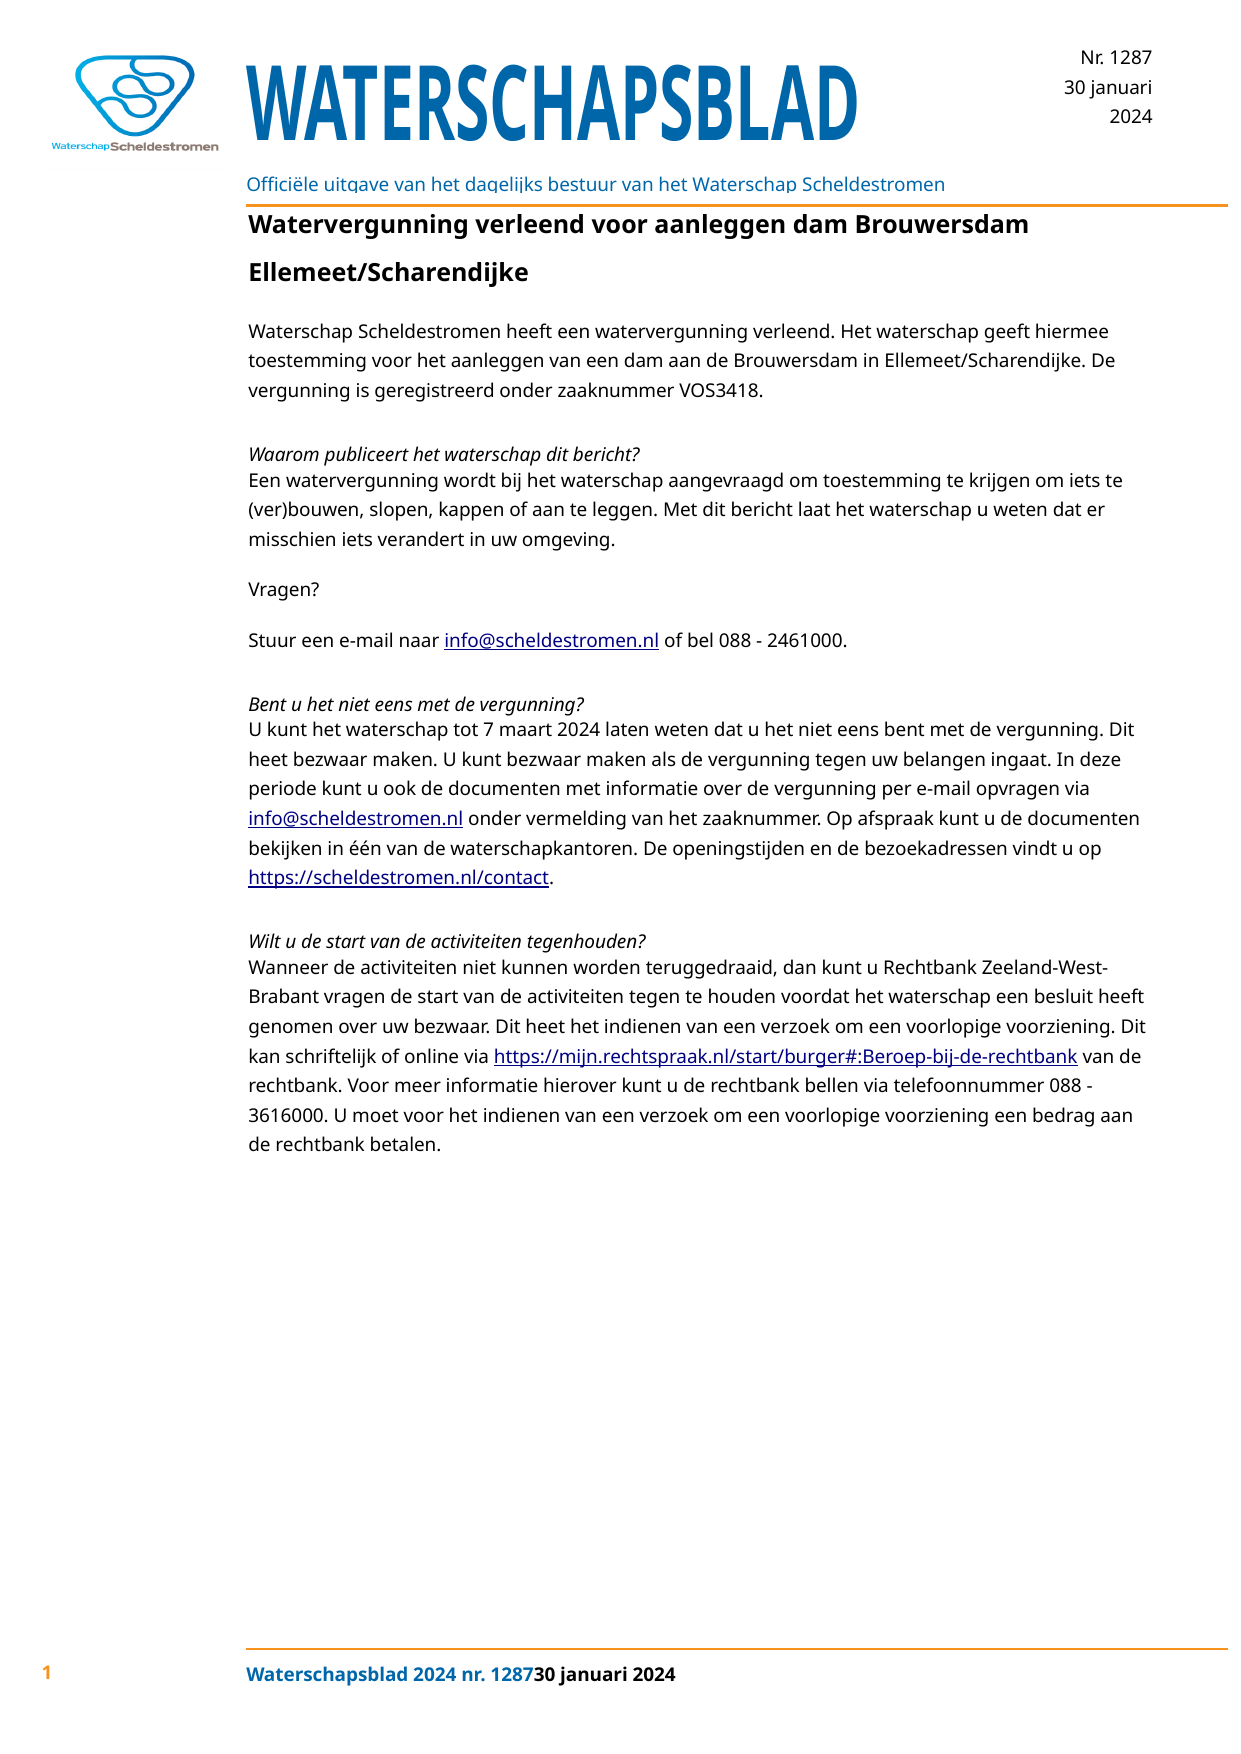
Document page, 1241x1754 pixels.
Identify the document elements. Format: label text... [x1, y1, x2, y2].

text U kunt het waterschap tot 7 maart 2024 laten weten dat u het niet eens bent met de vergunning. Dit heet bezwaar maken. U kunt bezwaar maken als de vergunning tegen uw belangen ingaat. In deze periode kunt u ook de documenten met informatie over de vergunning per e-mail opvragen via info@scheldestromen.nl onder vermelding van het zaaknummer. Op afspraak kunt u de documenten bekijken in één van de waterschapkantoren. De openingstijden en de bezoekadressen vindt u op https://scheldestromen.nl/contact. [248, 716, 1152, 890]
picture [41, 47, 231, 172]
text Waarom publiceert het waterschap dit bericht? [248, 441, 1152, 467]
text Bent u het niet eens met de vergunning? [248, 691, 1152, 716]
text Wilt u de start van de activiteiten tegenhouden? [248, 928, 1152, 954]
text Watervergunning verleend voor aanleggen dam Brouwersdam Ellemeet/Scharendijke [248, 207, 1152, 288]
text Een watervergunning wordt bij het waterschap aangevraagd om toestemming te krijgen om iets te (ver)bouwen, slopen, kappen of aan te leggen. Met dit bericht laat het waterschap u weten dat er misschien iets verandert in uw omgeving. [248, 467, 1152, 552]
text Waterschap Scheldestromen heeft een watervergunning verleend. Het waterschap geeft hiermee toestemming voor het aanleggen van een dam aan de Brouwersdam in Ellemeet/Scharendijke. De vergunning is geregistreerd onder zaaknummer VOS3418. [248, 318, 1152, 403]
text Wanneer de activiteiten niet kunnen worden teruggedraaid, dan kunt u Rechtbank Zeeland-West-Brabant vragen de start van de activiteiten tegen te houden voordat het waterschap een besluit heeft genomen over uw bezwaar. Dit heet het indienen van een verzoek om een voorlopige voorziening. Dit kan schriftelijk of online via https://mijn.rechtspraak.nl/start/burger#:Beroep-bij-de-rechtbank van de rechtbank. Voor meer informatie hierover kunt u de rechtbank bellen via telefoonnummer 088 - 3616000. U moet voor het indienen van een verzoek om een voorlopige voorziening een bedrag aan de rechtbank betalen. [248, 954, 1152, 1157]
text Vragen? [248, 576, 1152, 602]
text Stuur een e-mail naar info@scheldestromen.nl of bel 088 - 2461000. [248, 627, 1152, 652]
